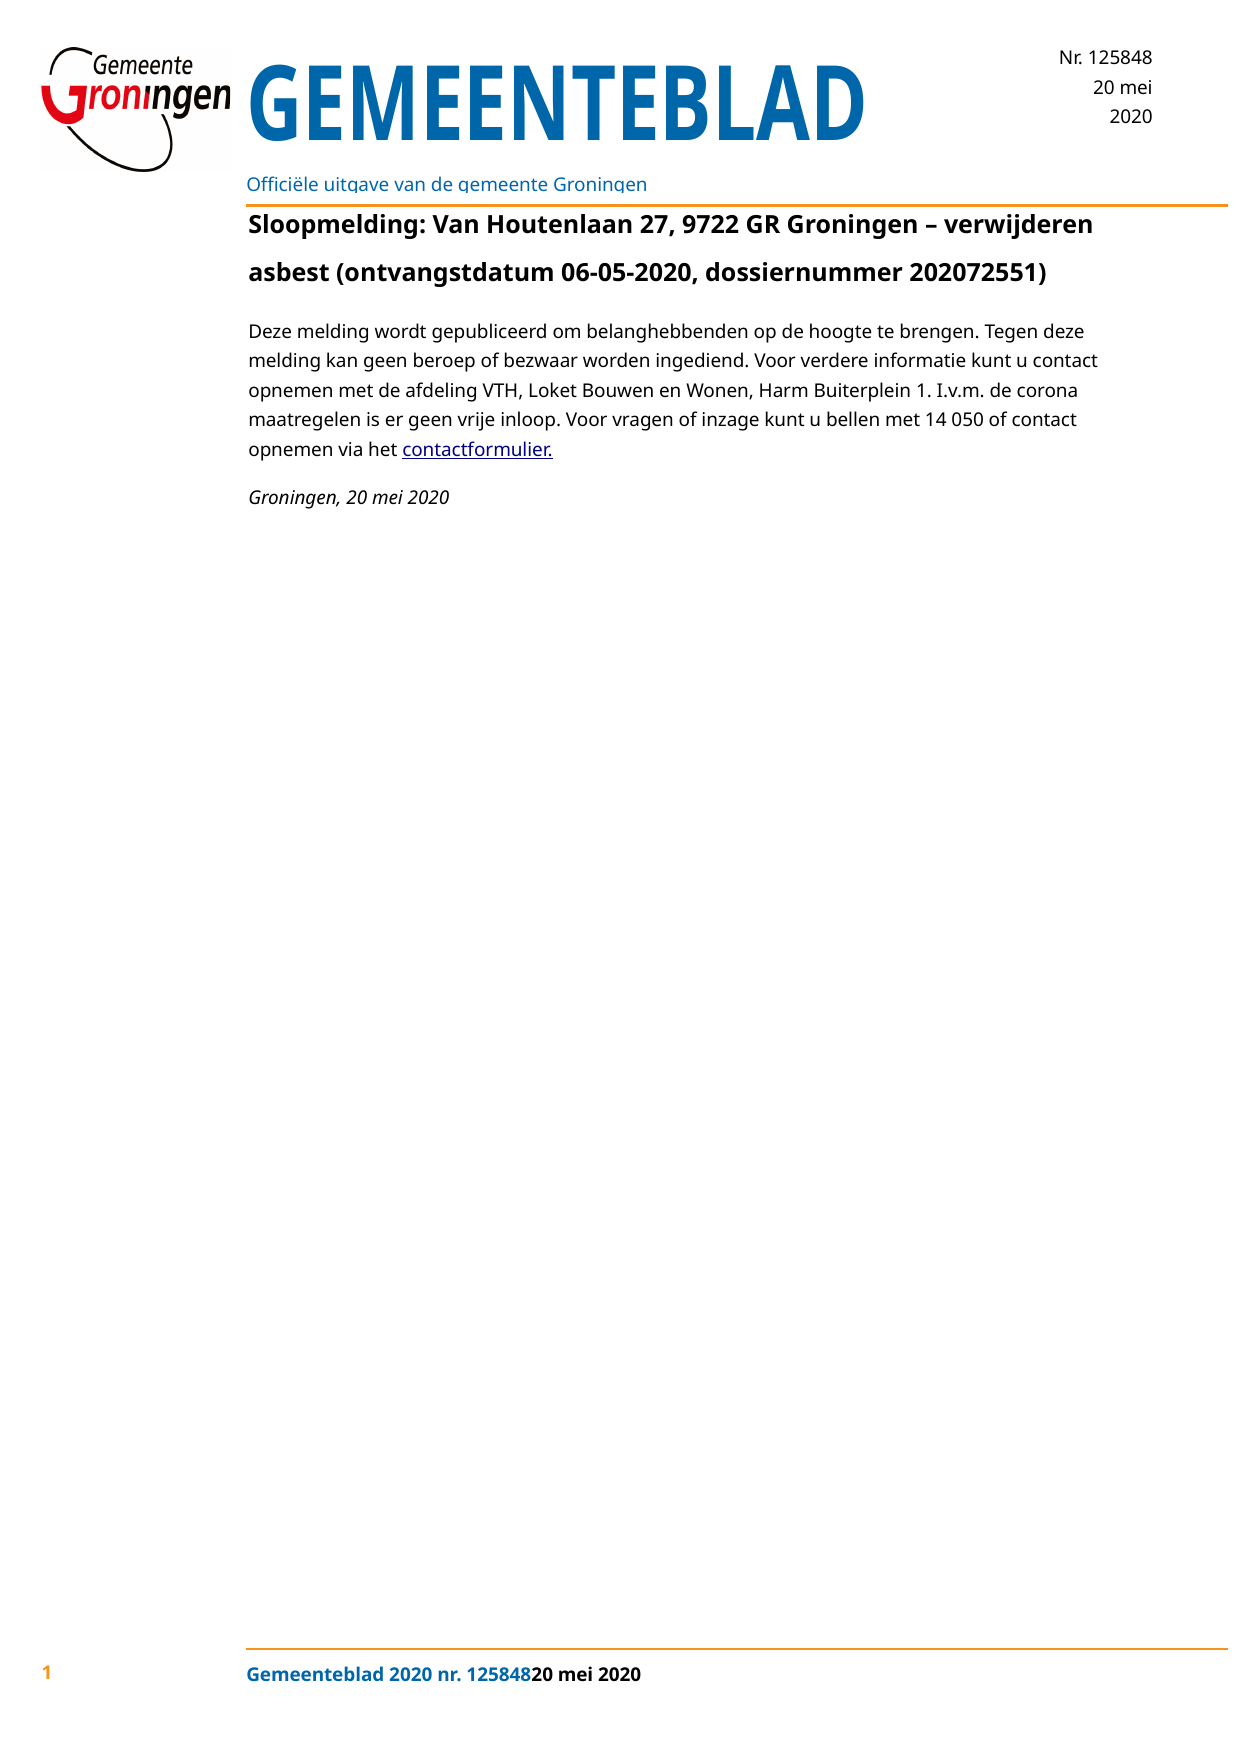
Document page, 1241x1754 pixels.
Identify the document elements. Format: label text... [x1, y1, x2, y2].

text Deze melding wordt gepubliceerd om belanghebbenden op de hoogte te brengen. Tegen deze melding kan geen beroep of bezwaar worden ingediend. Voor verdere informatie kunt u contact opnemen met de afdeling VTH, Loket Bouwen en Wonen, Harm Buiterplein 1. I.v.m. de corona maatregelen is er geen vrije inloop. Voor vragen of inzage kunt u bellen met 14 050 of contact opnemen via het contactformulier. [248, 318, 1152, 462]
text Sloopmelding: Van Houtenlaan 27, 9722 GR Groningen – verwijderen asbest (ontvangstdatum 06-05-2020, dossiernummer 202072551) [248, 207, 1152, 288]
picture [41, 47, 231, 172]
text Groningen, 20 mei 2020 [248, 484, 1152, 510]
